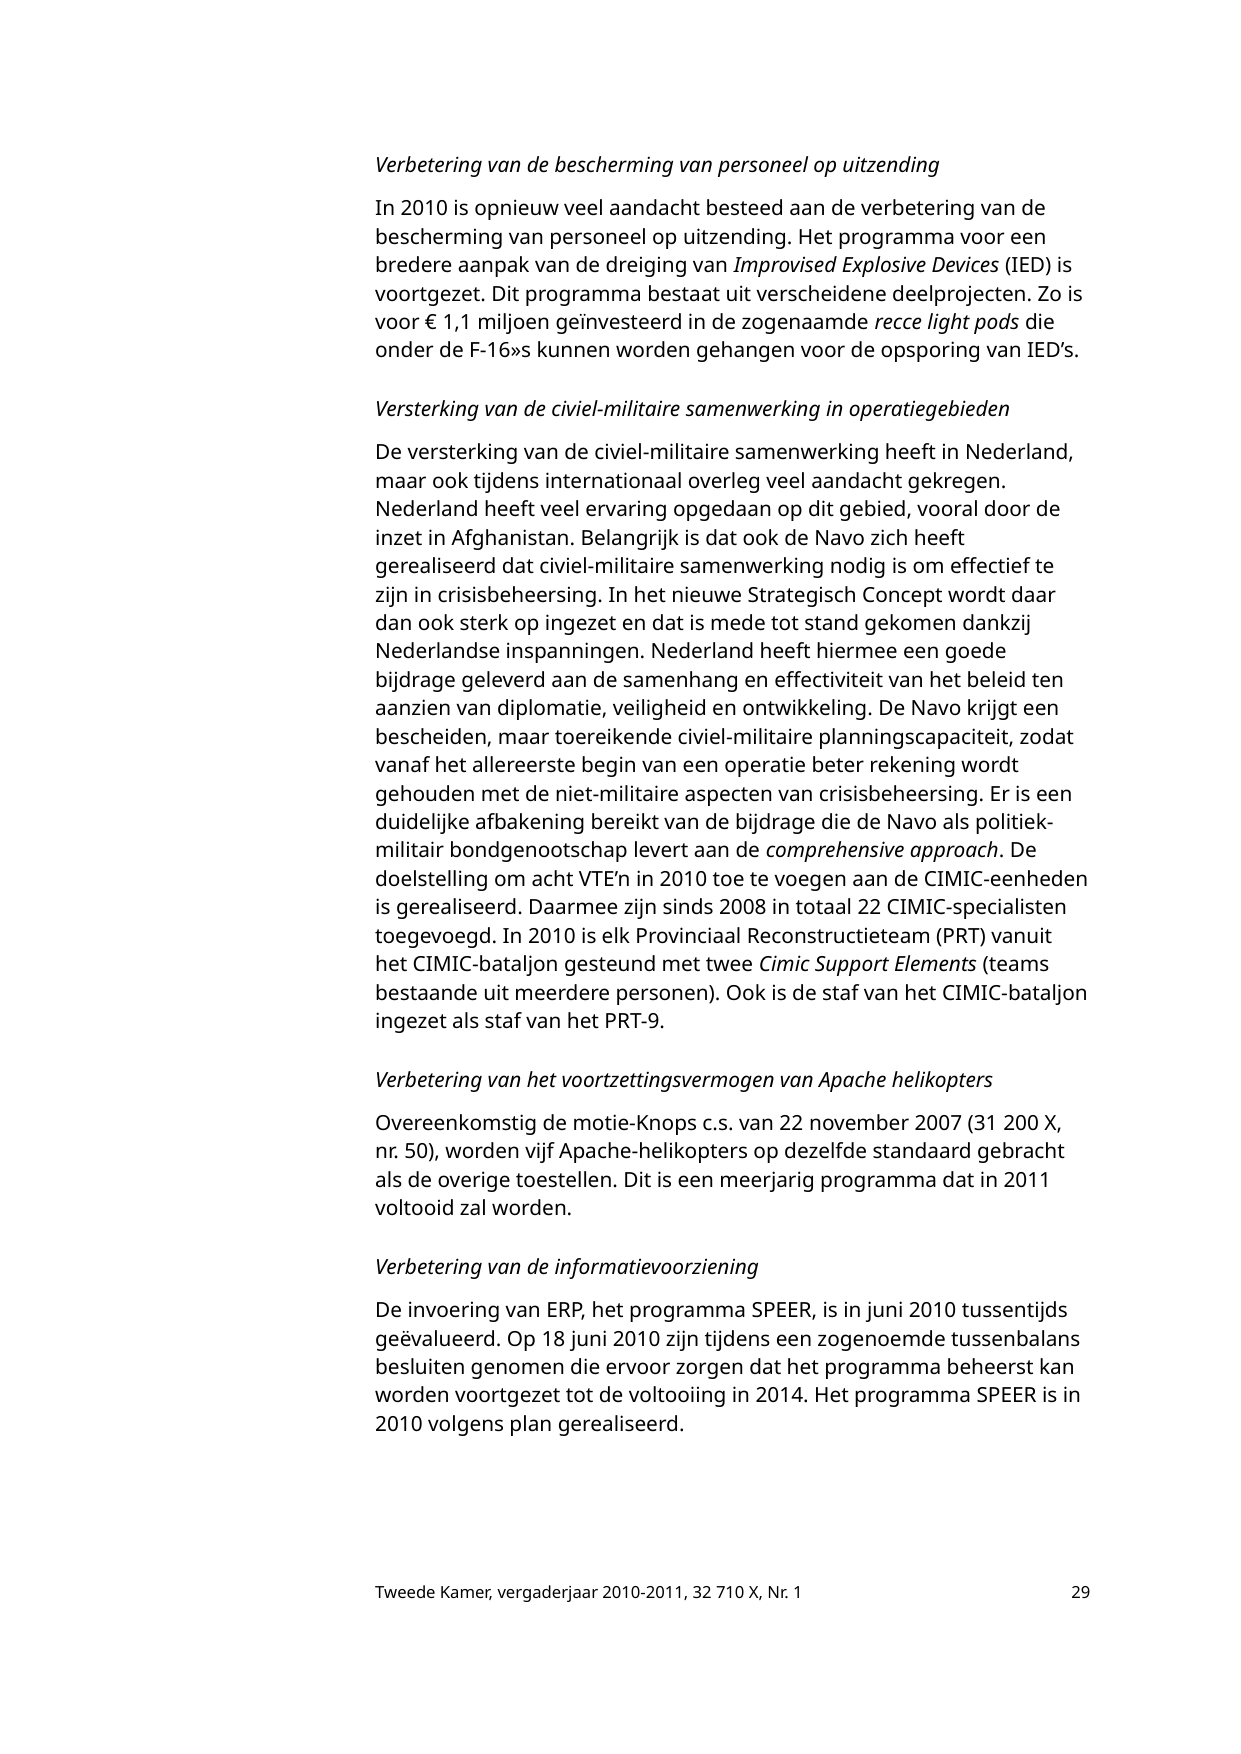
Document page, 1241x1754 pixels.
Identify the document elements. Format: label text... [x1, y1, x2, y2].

text Versterking van de civiel-militaire samenwerking in operatiegebieden [375, 394, 1090, 422]
text Overeenkomstig de motie-Knops c.s. van 22 november 2007 (31 200 X, nr. 50), worden vijf Apache-helikopters op dezelfde standaard gebracht als de overige toestellen. Dit is een meerjarig programma dat in 2011 voltooid zal worden. [375, 1108, 1090, 1222]
text Verbetering van het voortzettingsvermogen van Apache helikopters [375, 1065, 1090, 1093]
text De invoering van ERP, het programma SPEER, is in juni 2010 tussentijds geëvalueerd. Op 18 juni 2010 zijn tijdens een zogenoemde tussenbalans besluiten genomen die ervoor zorgen dat het programma beheerst kan worden voortgezet tot de voltooiing in 2014. Het programma SPEER is in 2010 volgens plan gerealiseerd. [375, 1295, 1090, 1437]
text Verbetering van de bescherming van personeel op uitzending [375, 150, 1090, 178]
text In 2010 is opnieuw veel aandacht besteed aan de verbetering van de bescherming van personeel op uitzending. Het programma voor een bredere aanpak van de dreiging van Improvised Explosive Devices (IED) is voortgezet. Dit programma bestaat uit verscheidene deelprojecten. Zo is voor € 1,1 miljoen geïnvesteerd in de zogenaamde recce light pods die onder de F-16»s kunnen worden gehangen voor de opsporing van IED’s. [375, 193, 1090, 364]
text Verbetering van de informatievoorziening [375, 1252, 1090, 1280]
text De versterking van de civiel-militaire samenwerking heeft in Nederland, maar ook tijdens internationaal overleg veel aandacht gekregen. Nederland heeft veel ervaring opgedaan op dit gebied, vooral door de inzet in Afghanistan. Belangrijk is dat ook de Navo zich heeft gerealiseerd dat civiel-militaire samenwerking nodig is om effectief te zijn in crisisbeheersing. In het nieuwe Strategisch Concept wordt daar dan ook sterk op ingezet en dat is mede tot stand gekomen dankzij Nederlandse inspanningen. Nederland heeft hiermee een goede bijdrage geleverd aan de samenhang en effectiviteit van het beleid ten aanzien van diplomatie, veiligheid en ontwikkeling. De Navo krijgt een bescheiden, maar toereikende civiel-militaire planningscapaciteit, zodat vanaf het allereerste begin van een operatie beter rekening wordt gehouden met de niet-militaire aspecten van crisisbeheersing. Er is een duidelijke afbakening bereikt van de bijdrage die de Navo als politiek-militair bondgenootschap levert aan de comprehensive approach. De doelstelling om acht VTE’n in 2010 toe te voegen aan de CIMIC-eenheden is gerealiseerd. Daarmee zijn sinds 2008 in totaal 22 CIMIC-specialisten toegevoegd. In 2010 is elk Provinciaal Reconstructieteam (PRT) vanuit het CIMIC-bataljon gesteund met twee Cimic Support Elements (teams bestaande uit meerdere personen). Ook is de staf van het CIMIC-bataljon ingezet als staf van het PRT-9. [375, 437, 1090, 1035]
